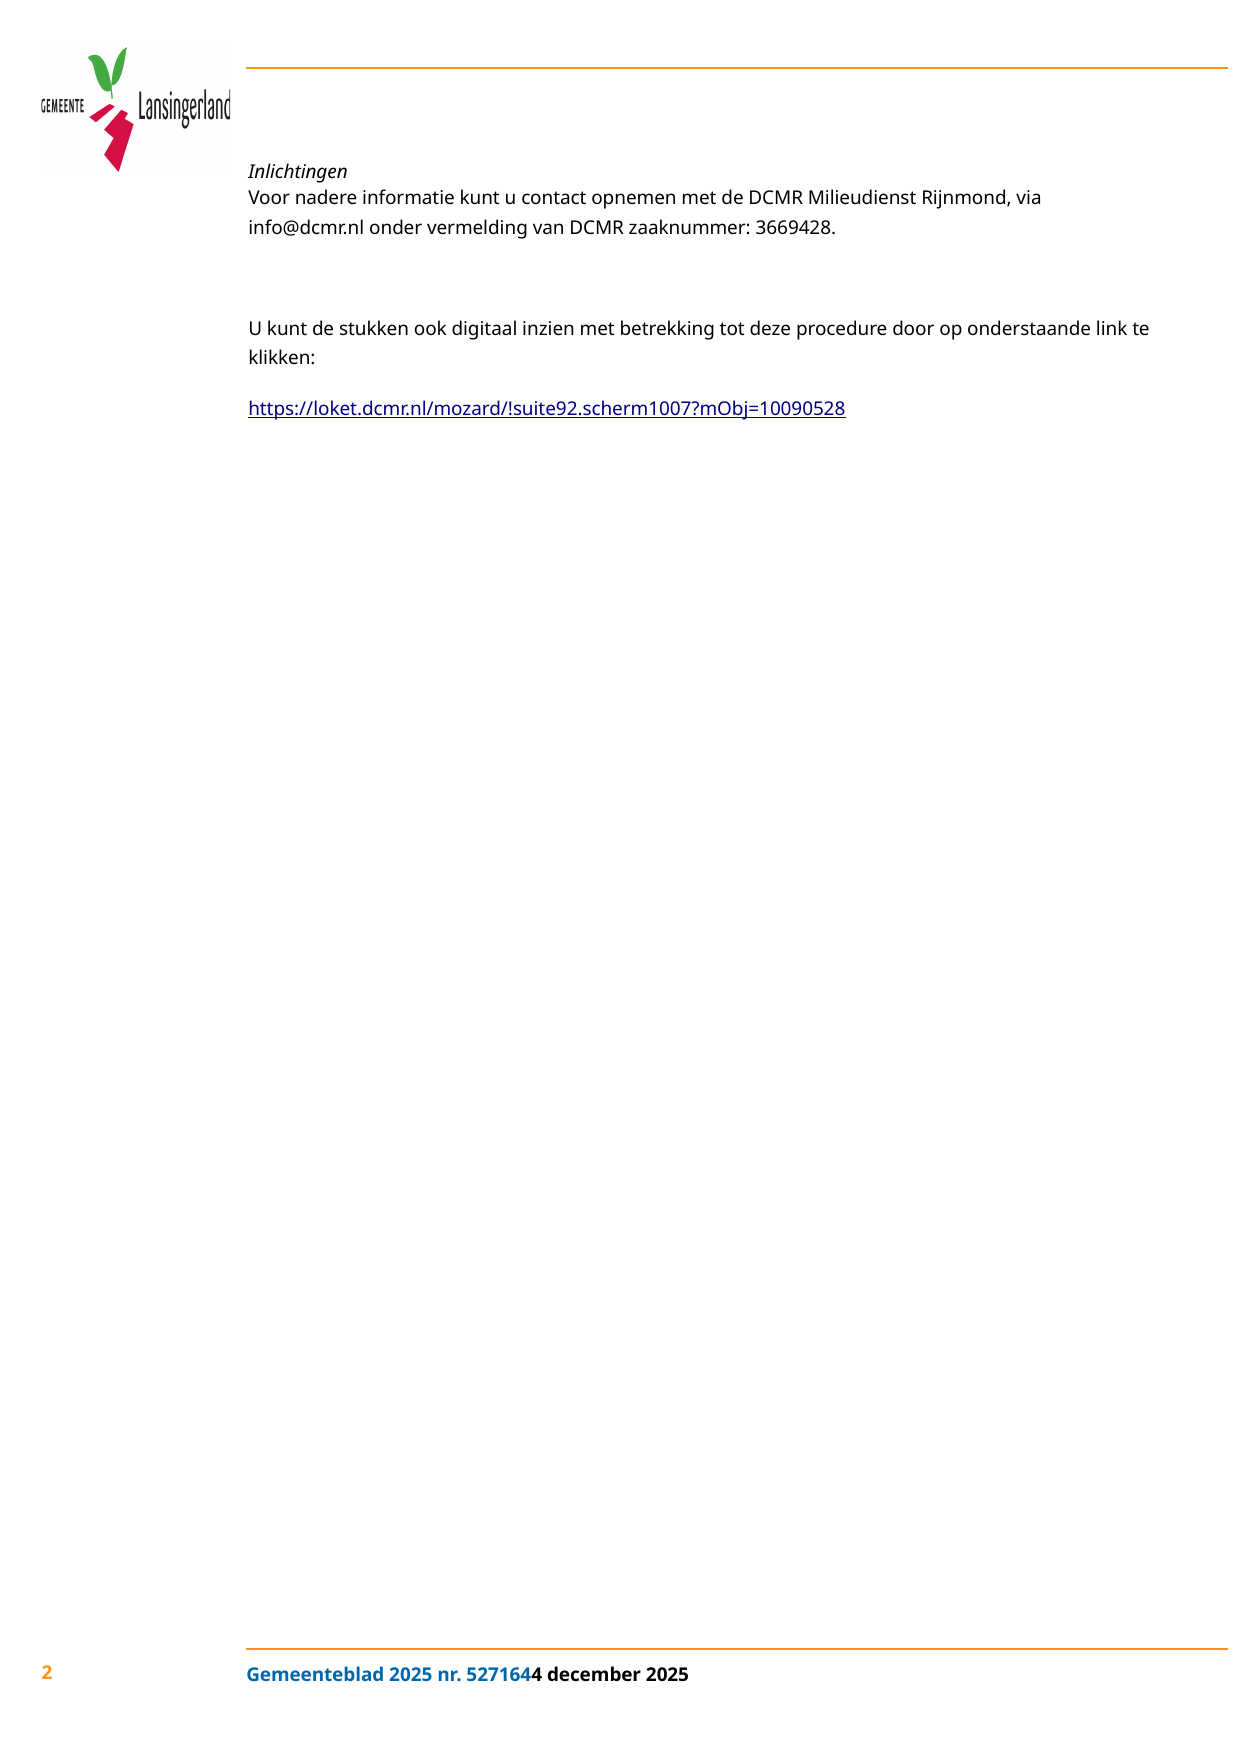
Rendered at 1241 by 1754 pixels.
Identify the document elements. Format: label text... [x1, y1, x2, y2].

text U kunt de stukken ook digitaal inzien met betrekking tot deze procedure door op onderstaande link te klikken: [248, 315, 1152, 370]
text Inlichtingen [248, 159, 1152, 184]
text Voor nadere informatie kunt u contact opnemen met de DCMR Milieudienst Rijnmond, via info@dcmr.nl onder vermelding van DCMR zaaknummer: 3669428. [248, 184, 1152, 240]
text https://loket.dcmr.nl/mozard/!suite92.scherm1007?mObj=10090528 [248, 395, 1152, 421]
picture [41, 47, 231, 172]
